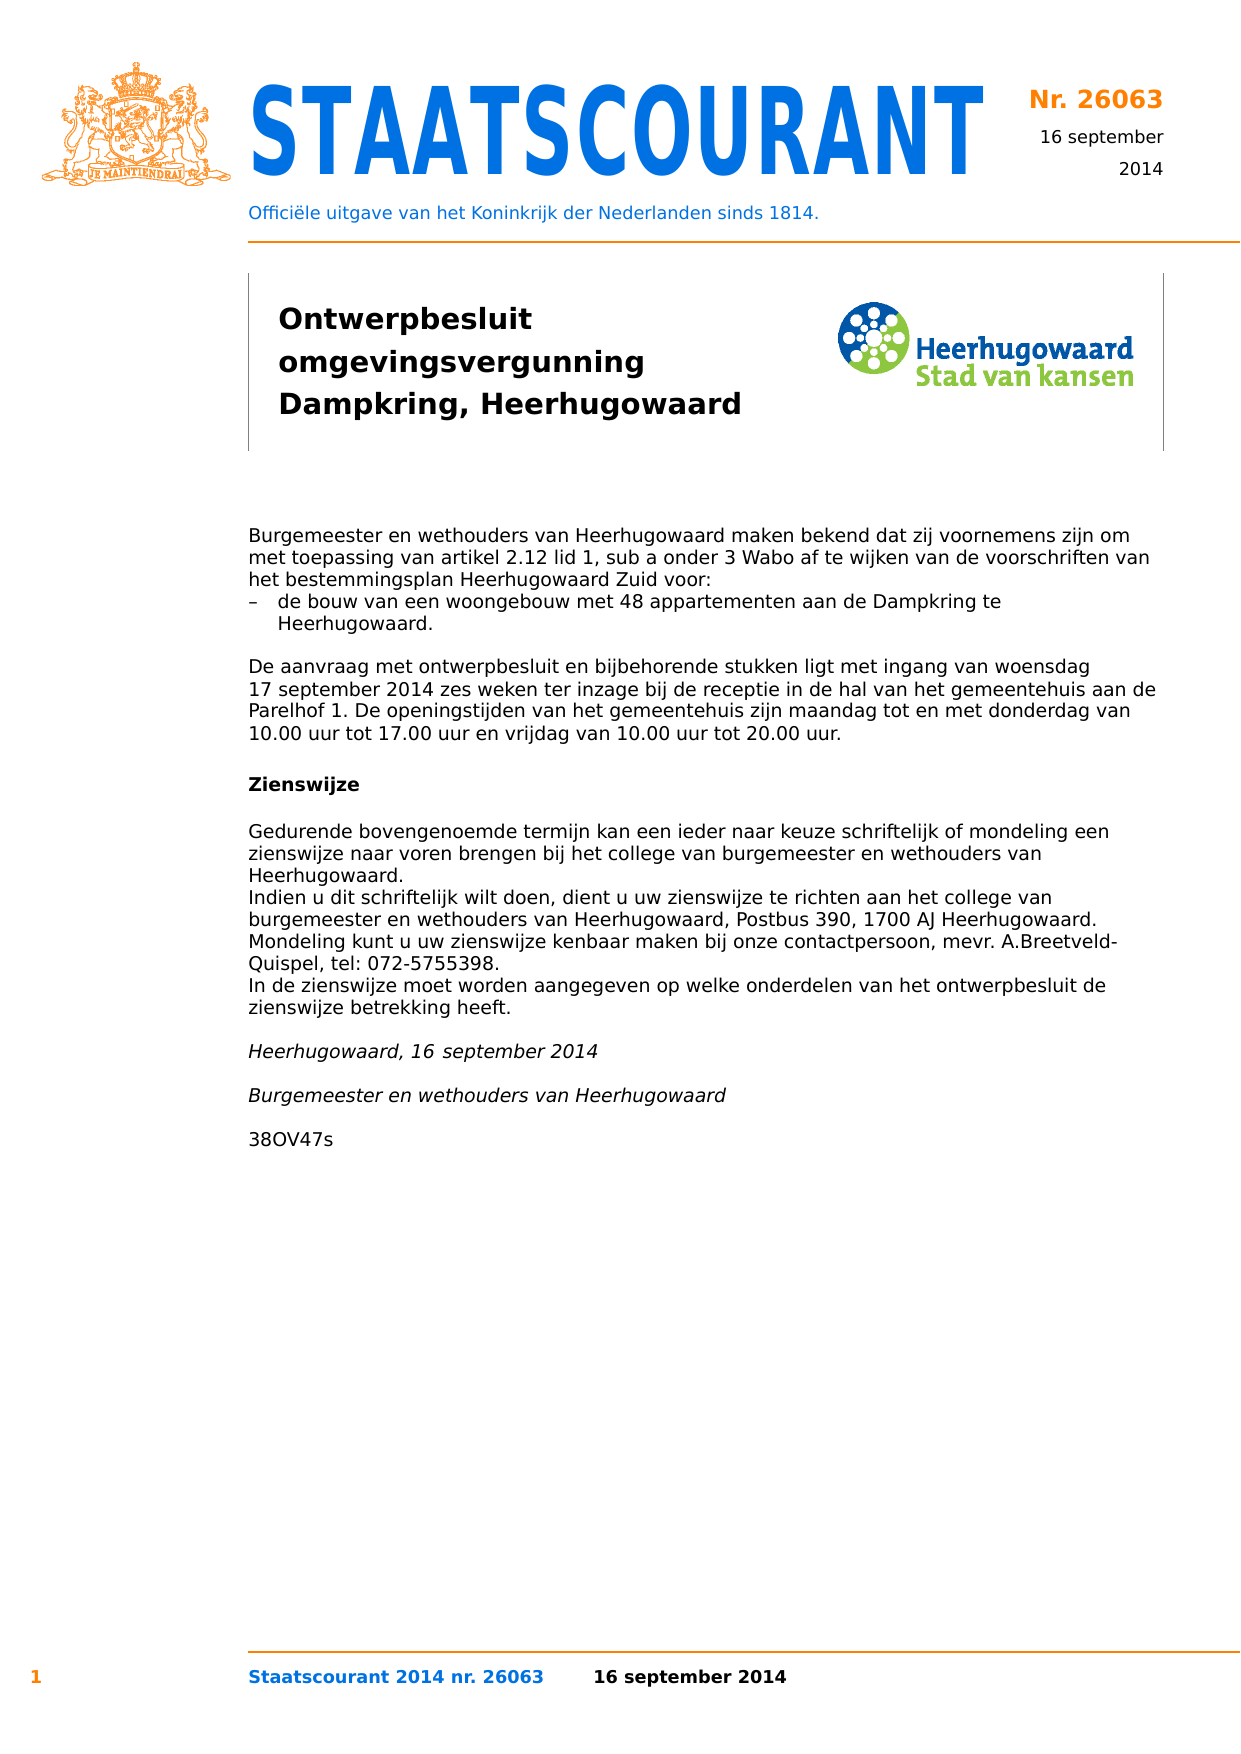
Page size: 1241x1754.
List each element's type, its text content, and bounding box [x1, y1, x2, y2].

subtitle Ontwerpbesluit omgevingsvergunning Dampkring, Heerhugowaard [249, 273, 1163, 451]
picture [41, 62, 231, 186]
text Heerhugowaard, 16 september 2014 [248, 1041, 1163, 1063]
picture [838, 302, 1134, 386]
table_cell 2014 [998, 153, 1240, 203]
text De aanvraag met ontwerpbesluit en bijbehorende stukken ligt met ingang van woensdag 17 september 2014 zes weken ter inzage bij de receptie in de hal van het gemeentehuis aan de Parelhof 1. De openingstijden van het gemeentehuis zijn maandag tot en met donderdag van 10.00 uur tot 17.00 uur en vrijdag van 10.00 uur tot 20.00 uur. [248, 656, 1163, 744]
text Burgemeester en wethouders van Heerhugowaard [248, 1085, 1163, 1107]
table_header [25, 62, 248, 241]
text Gedurende bovengenoemde termijn kan een ieder naar keuze schriftelijk of mondeling een zienswijze naar voren brengen bij het college van burgemeester en wethouders van Heerhugowaard. [248, 821, 1163, 887]
text Burgemeester en wethouders van Heerhugowaard maken bekend dat zij voornemens zijn om met toepassing van artikel 2.12 lid 1, sub a onder 3 Wabo af te wijken van de voorschriften van het bestemmingsplan Heerhugowaard Zuid voor: [248, 525, 1163, 591]
text Indien u dit schriftelijk wilt doen, dient u uw zienswijze te richten aan het college van burgemeester en wethouders van Heerhugowaard, Postbus 390, 1700 AJ Heerhugowaard. Mondeling kunt u uw zienswijze kenbaar maken bij onze contactpersoon, mevr. A.Breetveld-Quispel, tel: 072-5755398. [248, 887, 1163, 975]
table_cell 16 september [998, 121, 1240, 153]
table_header STAATSCOURANT [248, 62, 998, 203]
table_header Nr. 26063 [998, 62, 1240, 121]
text 38OV47s [248, 1129, 1163, 1151]
text – de bouw van een woongebouw met 48 appartementen aan de Dampkring te Heerhugowaard. [248, 591, 1163, 634]
text In de zienswijze moet worden aangegeven op welke onderdelen van het ontwerpbesluit de zienswijze betrekking heeft. [248, 975, 1163, 1019]
table_cell Officiële uitgave van het Koninkrijk der Nederlanden sinds 1814. [248, 203, 1240, 241]
subtitle Zienswijze [248, 774, 1163, 796]
